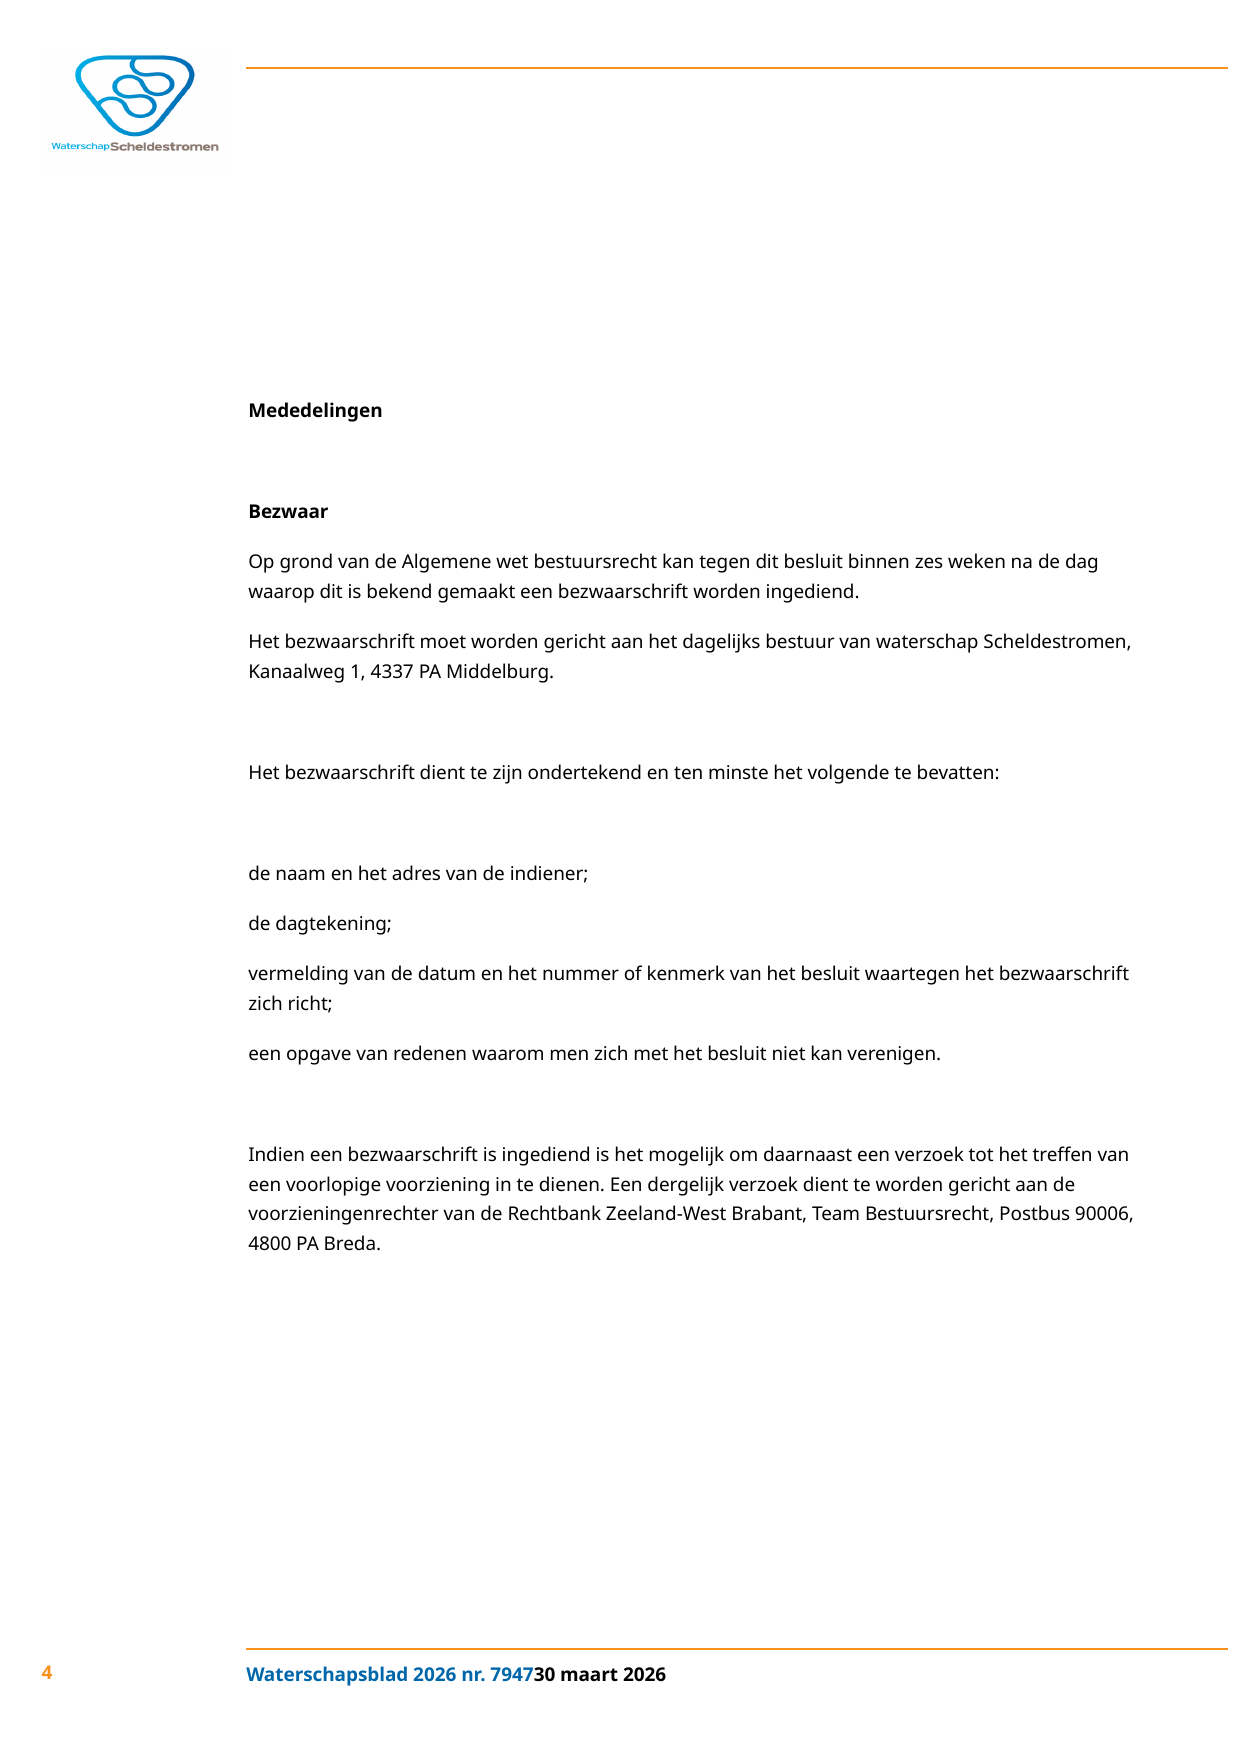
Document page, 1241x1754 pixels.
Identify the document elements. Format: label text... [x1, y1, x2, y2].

text Op grond van de Algemene wet bestuursrecht kan tegen dit besluit binnen zes weken na de dag waarop dit is bekend gemaakt een bezwaarschrift worden ingediend. [248, 548, 1152, 604]
text de dagtekening; [248, 910, 1152, 936]
picture [41, 47, 231, 172]
text een opgave van redenen waarom men zich met het besluit niet kan verenigen. [248, 1041, 1152, 1066]
text Indien een bezwaarschrift is ingediend is het mogelijk om daarnaast een verzoek tot het treffen van een voorlopige voorziening in te dienen. Een dergelijk verzoek dient te worden gericht aan de voorzieningenrechter van de Rechtbank Zeeland-West Brabant, Team Bestuursrecht, Postbus 90006, 4800 PA Breda. [248, 1141, 1152, 1256]
text de naam en het adres van de indiener; [248, 860, 1152, 886]
text Bezwaar [248, 498, 1152, 524]
text Het bezwaarschrift moet worden gericht aan het dagelijks bestuur van waterschap Scheldestromen, Kanaalweg 1, 4337 PA Middelburg. [248, 628, 1152, 684]
text Het bezwaarschrift dient te zijn ondertekend en ten minste het volgende te bevatten: [248, 759, 1152, 785]
text vermelding van de datum en het nummer of kenmerk van het besluit waartegen het bezwaarschrift zich richt; [248, 961, 1152, 1016]
text Mededelingen [248, 397, 1152, 423]
